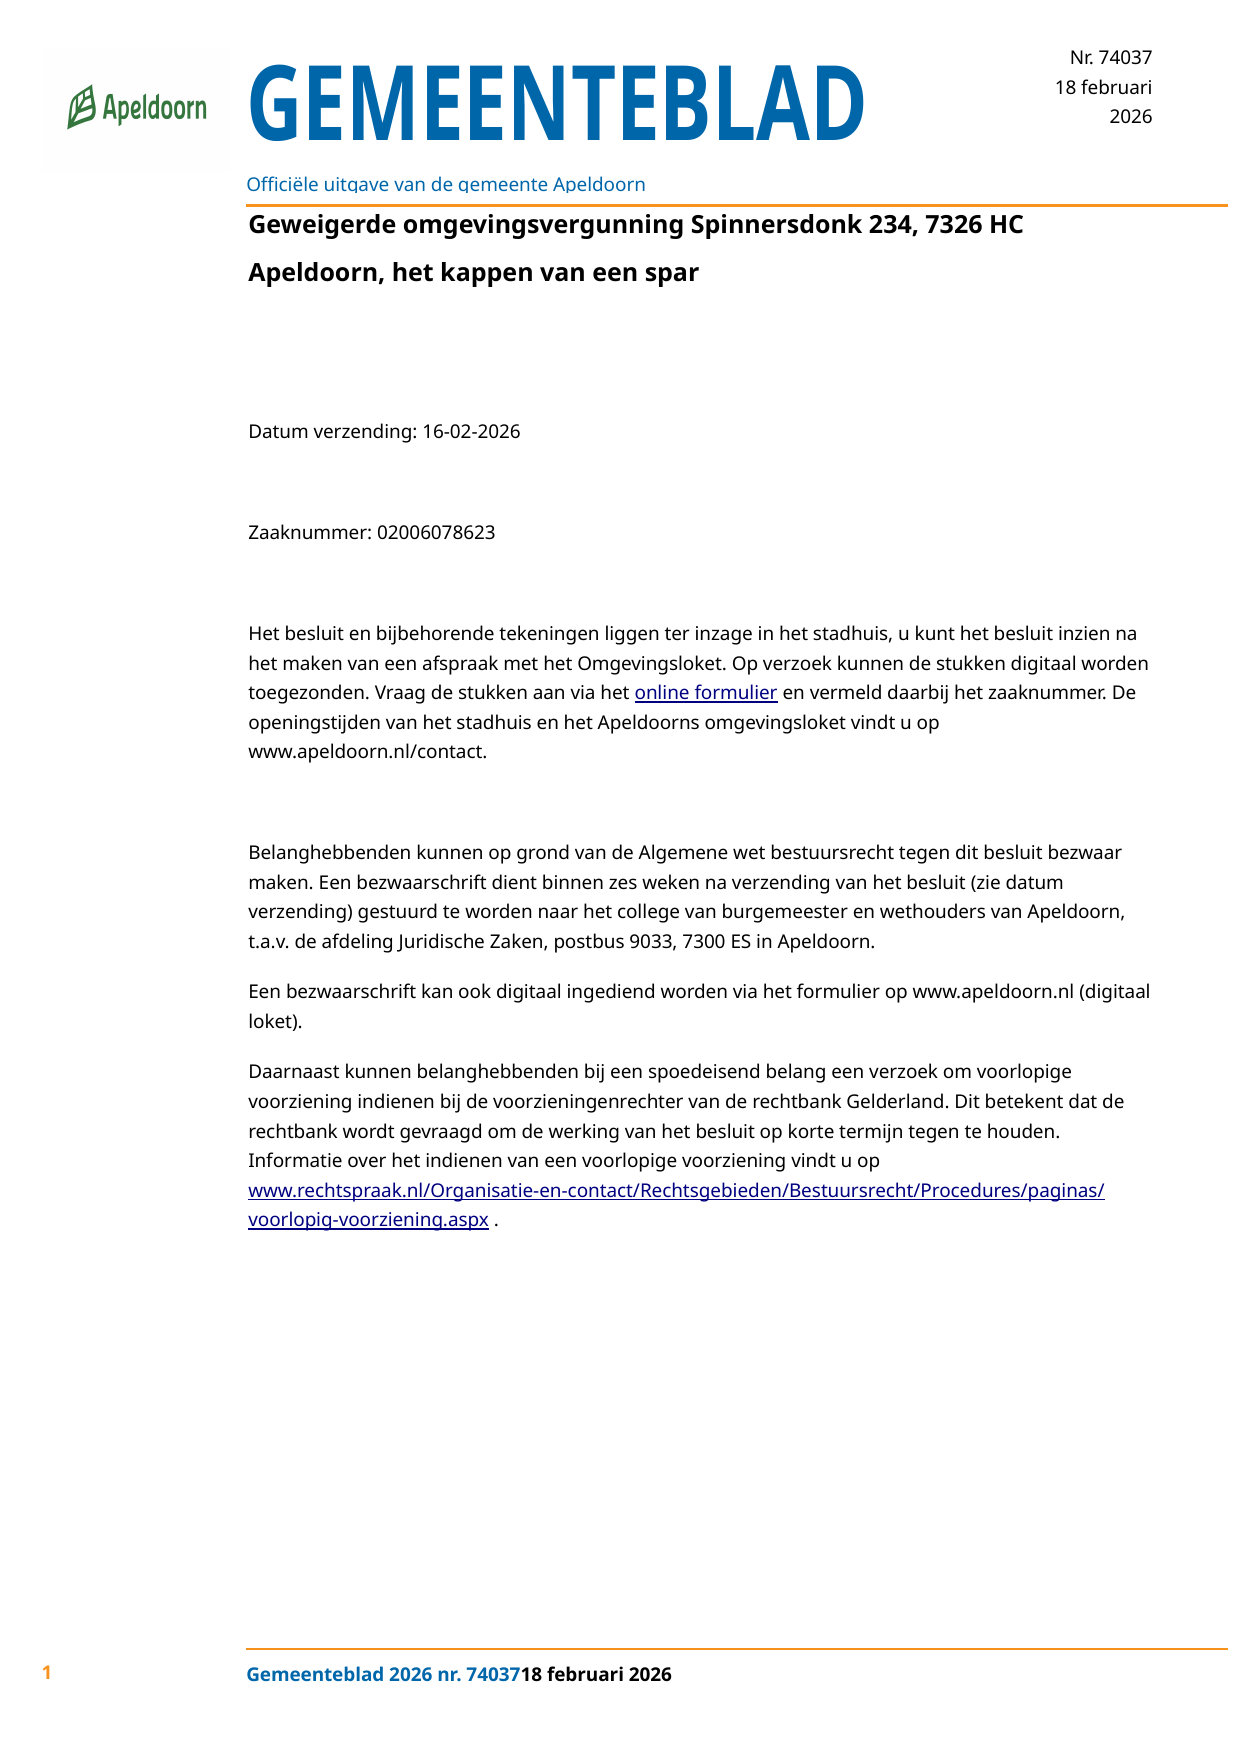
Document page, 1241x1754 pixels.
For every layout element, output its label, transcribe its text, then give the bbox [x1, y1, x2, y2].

text Belanghebbenden kunnen op grond van de Algemene wet bestuursrecht tegen dit besluit bezwaar maken. Een bezwaarschrift dient binnen zes weken na verzending van het besluit (zie datum verzending) gestuurd te worden naar het college van burgemeester en wethouders van Apeldoorn, t.a.v. de afdeling Juridische Zaken, postbus 9033, 7300 ES in Apeldoorn. [248, 839, 1152, 954]
picture [41, 47, 231, 172]
text Zaaknummer: 02006078623 [248, 519, 1152, 545]
text Daarnaast kunnen belanghebbenden bij een spoedeisend belang een verzoek om voorlopige voorziening indienen bij de voorzieningenrechter van de rechtbank Gelderland. Dit betekent dat de rechtbank wordt gevraagd om de werking van het besluit op korte termijn tegen te houden. Informatie over het indienen van een voorlopige voorziening vindt u op www.rechtspraak.nl/Organisatie-en-contact/Rechtsgebieden/Bestuursrecht/Procedures/paginas/voorlopig-voorziening.aspx . [248, 1059, 1152, 1232]
text Geweigerde omgevingsvergunning Spinnersdonk 234, 7326 HC Apeldoorn, het kappen van een spar [248, 207, 1152, 288]
text Het besluit en bijbehorende tekeningen liggen ter inzage in het stadhuis, u kunt het besluit inzien na het maken van een afspraak met het Omgevingsloket. Op verzoek kunnen de stukken digitaal worden toegezonden. Vraag de stukken aan via het online formulier en vermeld daarbij het zaaknummer. De openingstijden van het stadhuis en het Apeldoorns omgevingsloket vindt u op www.apeldoorn.nl/contact. [248, 620, 1152, 764]
text Een bezwaarschrift kan ook digitaal ingediend worden via het formulier op www.apeldoorn.nl (digitaal loket). [248, 979, 1152, 1034]
text Datum verzending: 16-02-2026 [248, 419, 1152, 444]
